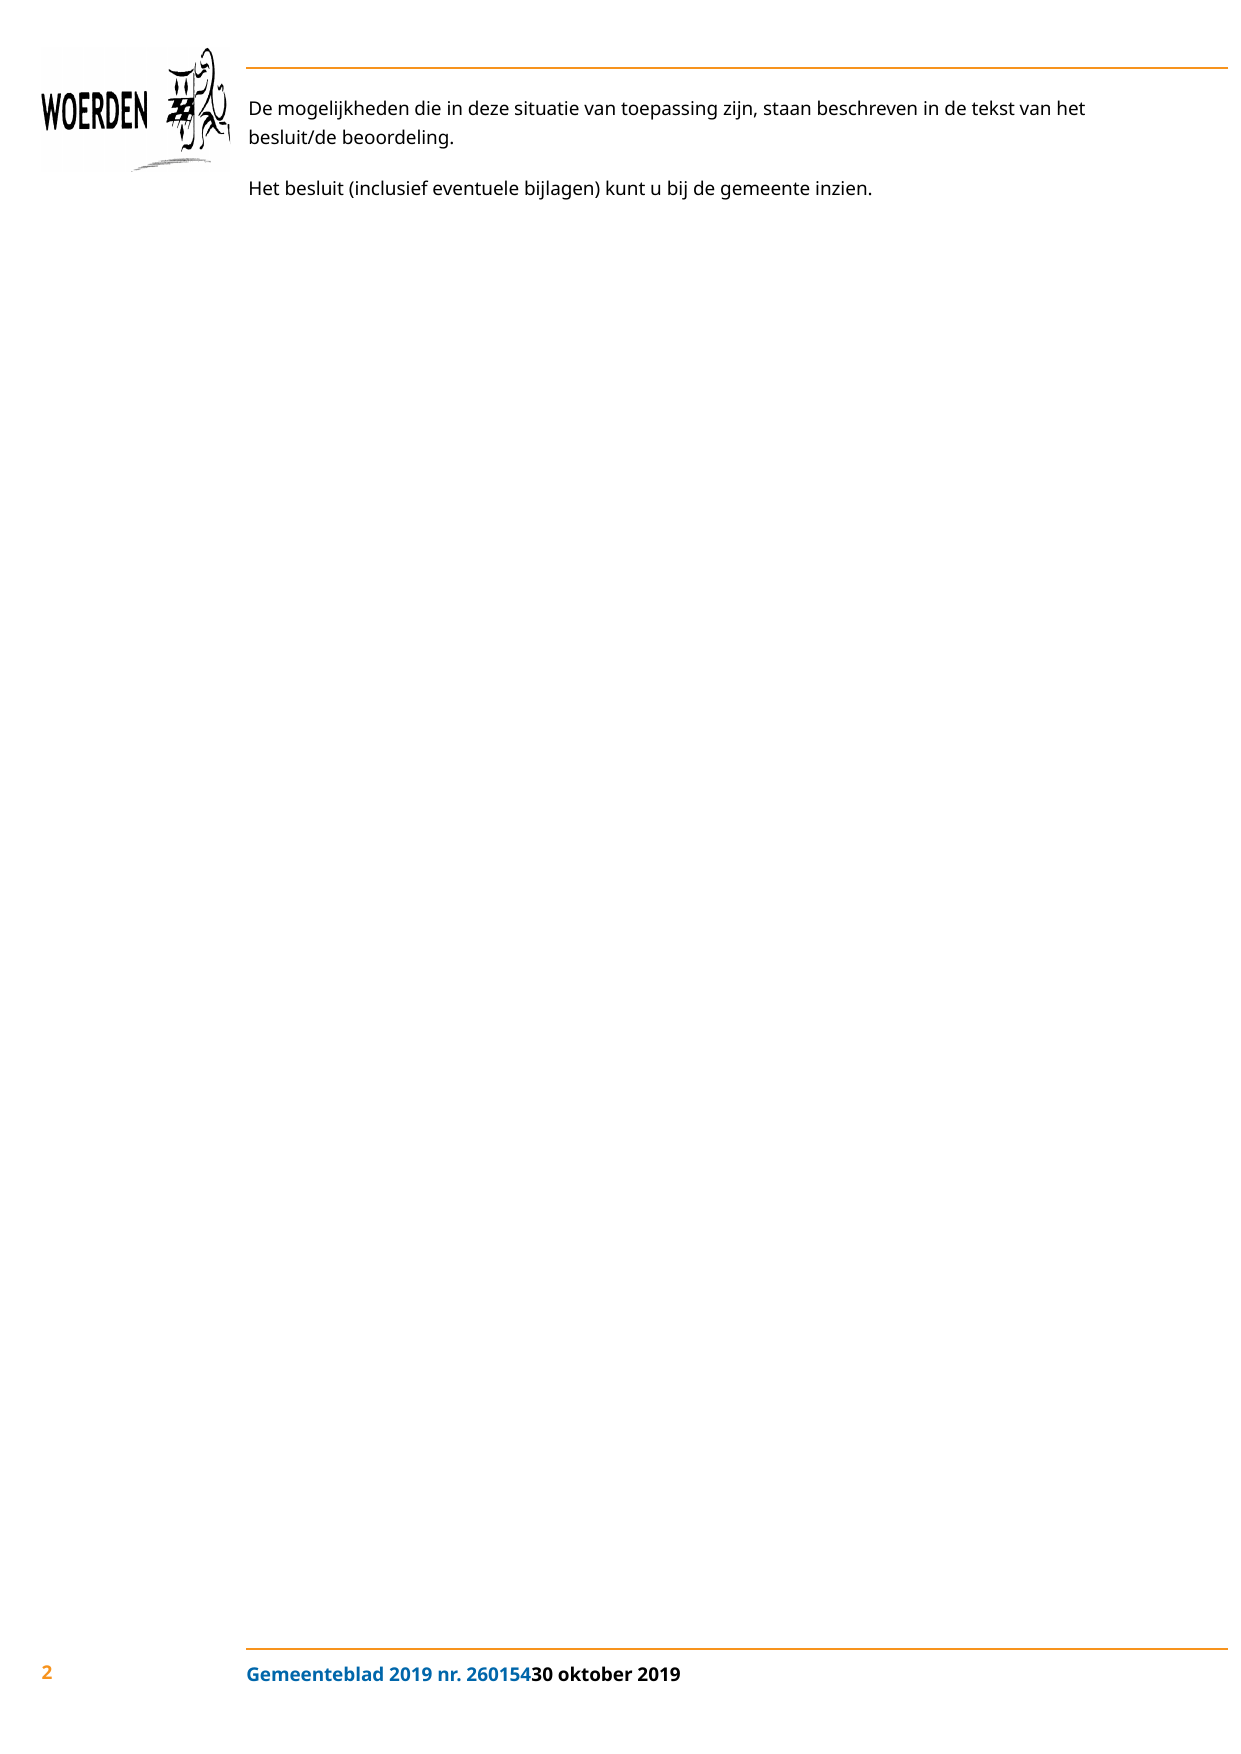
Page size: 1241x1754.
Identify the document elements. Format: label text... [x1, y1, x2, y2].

text De mogelijkheden die in deze situatie van toepassing zijn, staan beschreven in de tekst van het besluit/de beoordeling. [248, 95, 1152, 150]
picture [41, 47, 231, 172]
text Het besluit (inclusief eventuele bijlagen) kunt u bij de gemeente inzien. [248, 175, 1152, 201]
